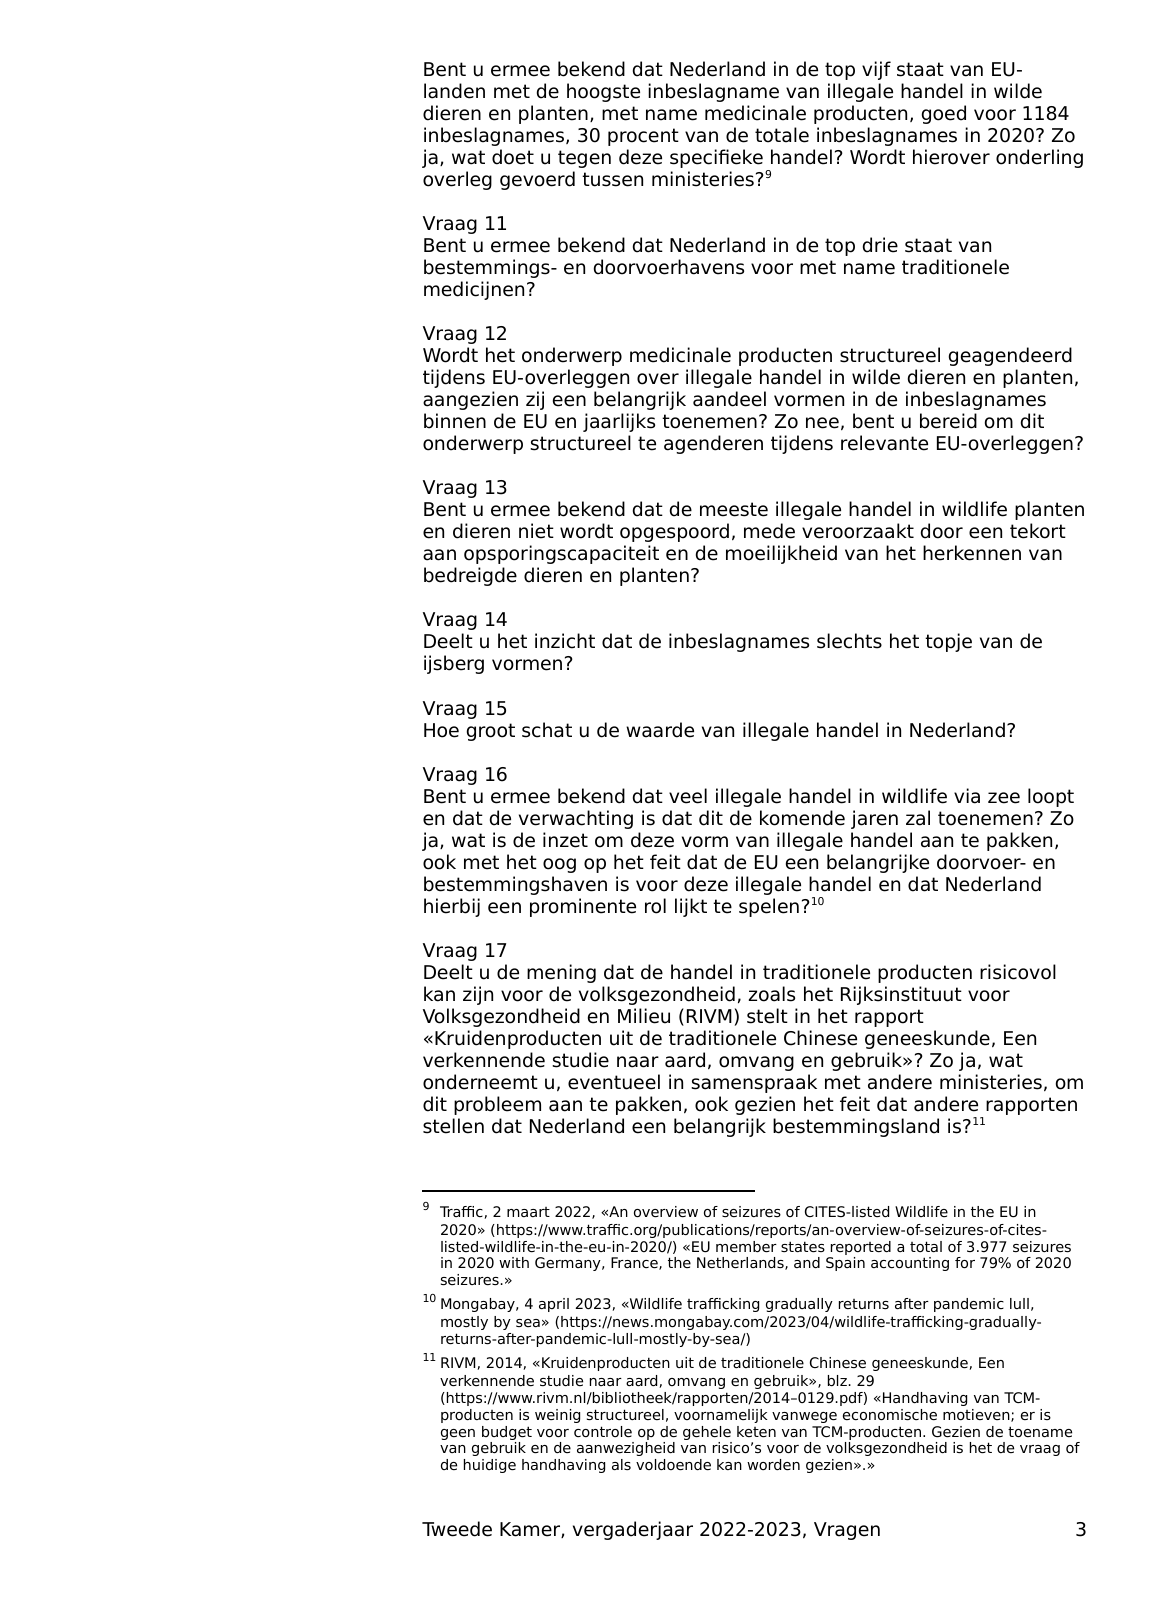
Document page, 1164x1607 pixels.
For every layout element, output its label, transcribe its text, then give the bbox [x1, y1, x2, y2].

text Bent u ermee bekend dat veel illegale handel in wildlife via zee loopt en dat de verwachting is dat dit de komende jaren zal toenemen? Zo ja, wat is de inzet om deze vorm van illegale handel aan te pakken, ook met het oog op het feit dat de EU een belangrijke doorvoer- en bestemmingshaven is voor deze illegale handel en dat Nederland hierbij een prominente rol lijkt te spelen? [422, 786, 1087, 917]
text Mongabay, 4 april 2023, «Wildlife trafficking gradually returns after pandemic lull, mostly by sea» (https://news.mongabay.com/2023/04/wildlife-trafficking-gradually-returns-after-pandemic-lull-mostly-by-sea/) [422, 1292, 1087, 1348]
text Traffic, 2 maart 2022, «An overview of seizures of CITES-listed Wildlife in the EU in 2020» (https://www.traffic.org/publications/reports/an-overview-of-seizures-of-cites-listed-wildlife-in-the-eu-in-2020/) «EU member states reported a total of 3.977 seizures in 2020 with Germany, France, the Netherlands, and Spain accounting for 79% of 2020 seizures.» [422, 1200, 1087, 1289]
text RIVM, 2014, «Kruidenproducten uit de traditionele Chinese geneeskunde, Een verkennende studie naar aard, omvang en gebruik», blz. 29 (https://www.rivm.nl/bibliotheek/rapporten/2014–0129.pdf) «Handhaving van TCM-producten is weinig structureel, voornamelijk vanwege economische motieven; er is geen budget voor controle op de gehele keten van TCM-producten. Gezien de toename van gebruik en de aanwezigheid van risico’s voor de volksgezondheid is het de vraag of de huidige handhaving als voldoende kan worden gezien».» [422, 1351, 1087, 1474]
text Bent u ermee bekend dat Nederland in de top vijf staat van EU-landen met de hoogste inbeslagname van illegale handel in wilde dieren en planten, met name medicinale producten, goed voor 1184 inbeslagnames, 30 procent van de totale inbeslagnames in 2020? Zo ja, wat doet u tegen deze specifieke handel? Wordt hierover onderling overleg gevoerd tussen ministeries? [422, 59, 1087, 191]
text Vraag 11 [422, 213, 1087, 235]
text Vraag 16 [422, 764, 1087, 786]
text Deelt u de mening dat de handel in traditionele producten risicovol kan zijn voor de volksgezondheid, zoals het Rijksinstituut voor Volksgezondheid en Milieu (RIVM) stelt in het rapport «Kruidenproducten uit de traditionele Chinese geneeskunde, Een verkennende studie naar aard, omvang en gebruik»? Zo ja, wat onderneemt u, eventueel in samenspraak met andere ministeries, om dit probleem aan te pakken, ook gezien het feit dat andere rapporten stellen dat Nederland een belangrijk bestemmingsland is? [422, 962, 1087, 1137]
text Vraag 14 [422, 609, 1087, 631]
text Vraag 17 [422, 940, 1087, 962]
text Vraag 13 [422, 477, 1087, 499]
text Bent u ermee bekend dat Nederland in de top drie staat van bestemmings- en doorvoerhavens voor met name traditionele medicijnen? [422, 235, 1087, 301]
text Bent u ermee bekend dat de meeste illegale handel in wildlife planten en dieren niet wordt opgespoord, mede veroorzaakt door een tekort aan opsporingscapaciteit en de moeilijkheid van het herkennen van bedreigde dieren en planten? [422, 499, 1087, 587]
text Vraag 15 [422, 697, 1087, 719]
text Vraag 12 [422, 323, 1087, 345]
text Deelt u het inzicht dat de inbeslagnames slechts het topje van de ijsberg vormen? [422, 631, 1087, 675]
text Hoe groot schat u de waarde van illegale handel in Nederland? [422, 719, 1087, 741]
text Wordt het onderwerp medicinale producten structureel geagendeerd tijdens EU-overleggen over illegale handel in wilde dieren en planten, aangezien zij een belangrijk aandeel vormen in de inbeslagnames binnen de EU en jaarlijks toenemen? Zo nee, bent u bereid om dit onderwerp structureel te agenderen tijdens relevante EU-overleggen? [422, 345, 1087, 455]
